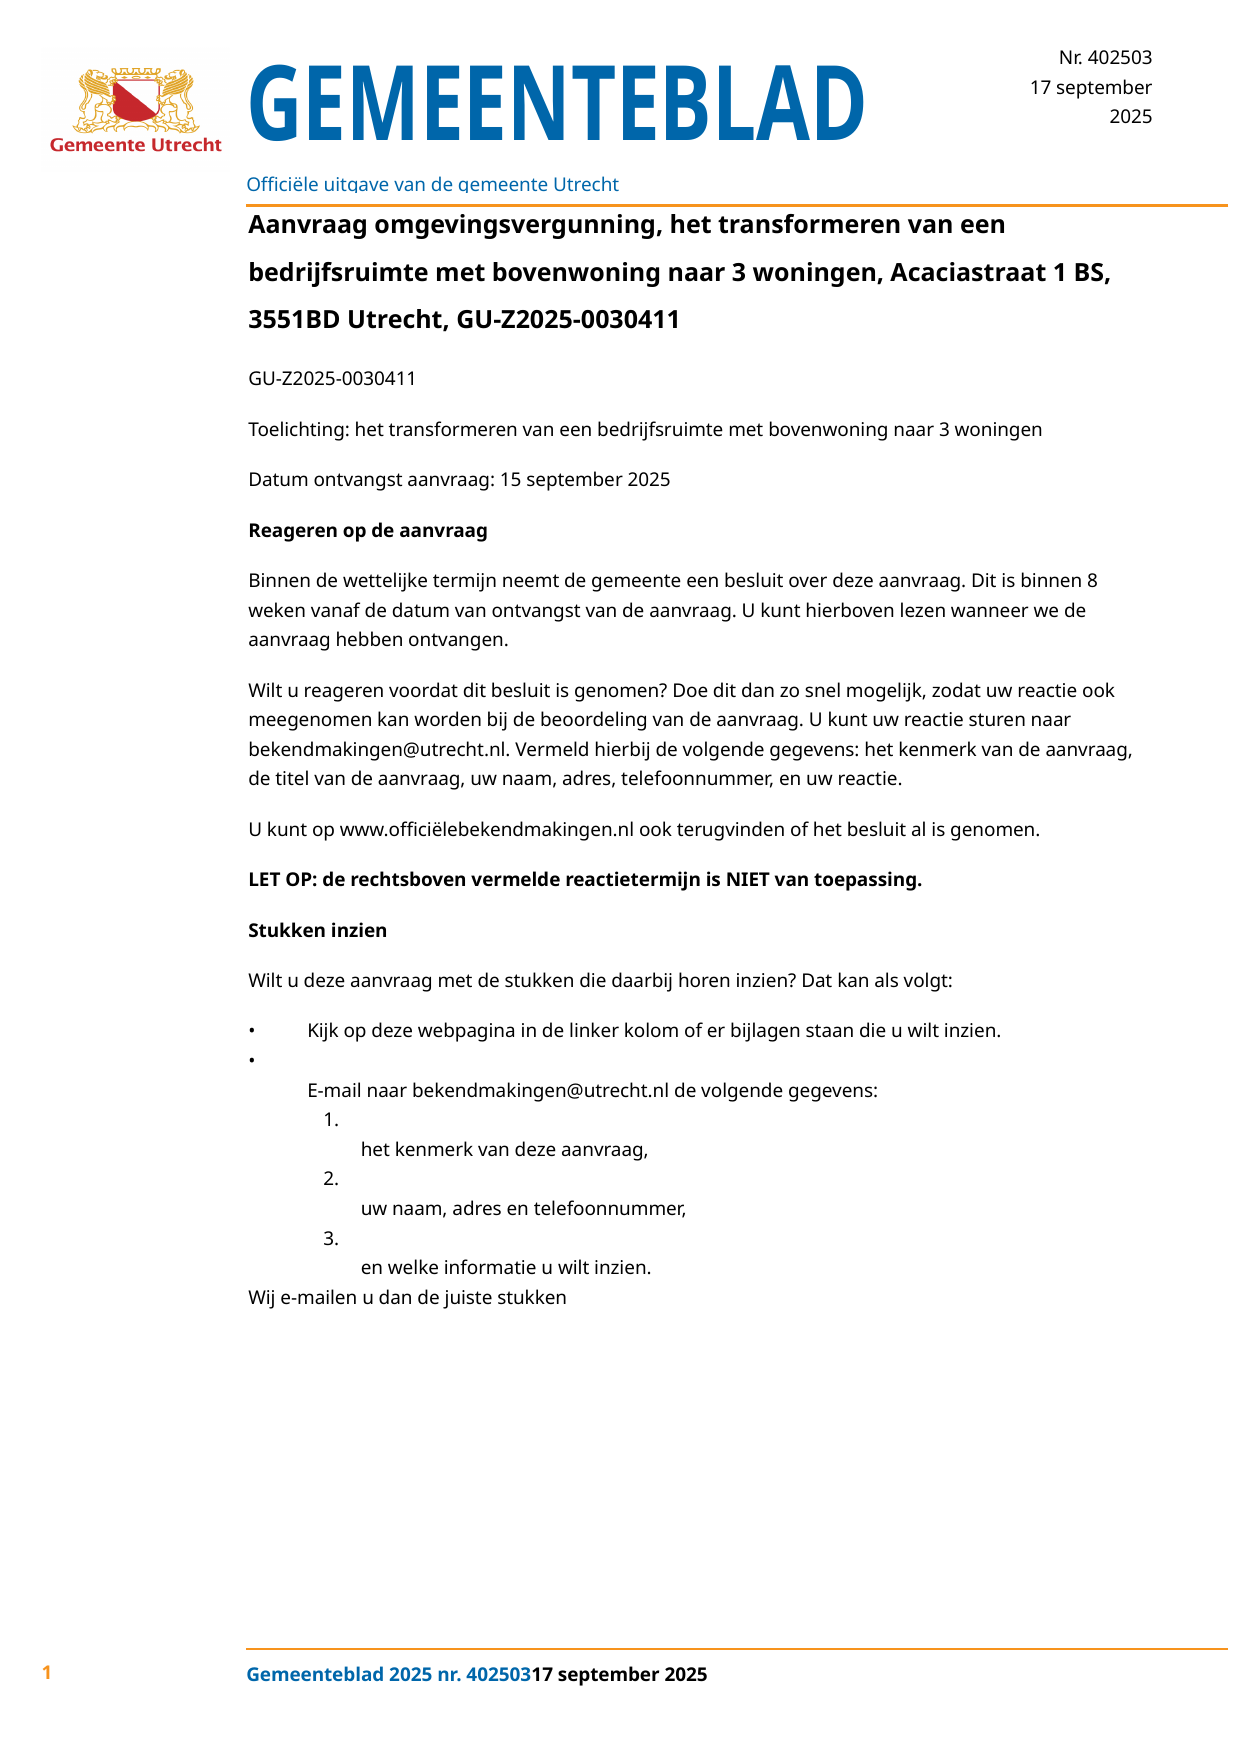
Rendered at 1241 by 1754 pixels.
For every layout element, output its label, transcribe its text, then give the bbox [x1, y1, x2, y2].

text LET OP: de rechtsboven vermelde reactietermijn is NIET van toepassing. [248, 866, 1152, 892]
list Kijk op deze webpagina in de linker kolom of er bijlagen staan die u wilt inzien. [248, 1018, 1152, 1043]
text Wilt u reageren voordat dit besluit is genomen? Doe dit dan zo snel mogelijk, zodat uw reactie ook meegenomen kan worden bij de beoordeling van de aanvraag. U kunt uw reactie sturen naar bekendmakingen@utrecht.nl. Vermeld hierbij de volgende gegevens: het kenmerk van de aanvraag, de titel van de aanvraag, uw naam, adres, telefoonnummer, en uw reactie. [248, 677, 1152, 791]
list uw naam, adres en telefoonnummer, [323, 1195, 1152, 1221]
picture [41, 47, 231, 172]
text Aanvraag omgevingsvergunning, het transformeren van een bedrijfsruimte met bovenwoning naar 3 woningen, Acaciastraat 1 BS, 3551BD Utrecht, GU-Z2025-0030411 [248, 207, 1152, 336]
text Binnen de wettelijke termijn neemt de gemeente een besluit over deze aanvraag. Dit is binnen 8 weken vanaf de datum van ontvangst van de aanvraag. U kunt hierboven lezen wanneer we de aanvraag hebben ontvangen. [248, 567, 1152, 652]
text GU-Z2025-0030411 [248, 366, 1152, 391]
text Wij e-mailen u dan de juiste stukken [248, 1284, 1152, 1309]
list E-mail naar bekendmakingen@utrecht.nl de volgende gegevens: [248, 1077, 1152, 1102]
list het kenmerk van deze aanvraag, [323, 1136, 1152, 1162]
list en welke informatie u wilt inzien. [323, 1254, 1152, 1280]
text Stukken inzien [248, 917, 1152, 942]
text U kunt op www.officiëlebekendmakingen.nl ook terugvinden of het besluit al is genomen. [248, 816, 1152, 842]
text Datum ontvangst aanvraag: 15 september 2025 [248, 466, 1152, 492]
text Wilt u deze aanvraag met de stukken die daarbij horen inzien? Dat kan als volgt: [248, 967, 1152, 993]
text Reageren op de aanvraag [248, 517, 1152, 542]
text Toelichting: het transformeren van een bedrijfsruimte met bovenwoning naar 3 woningen [248, 416, 1152, 442]
